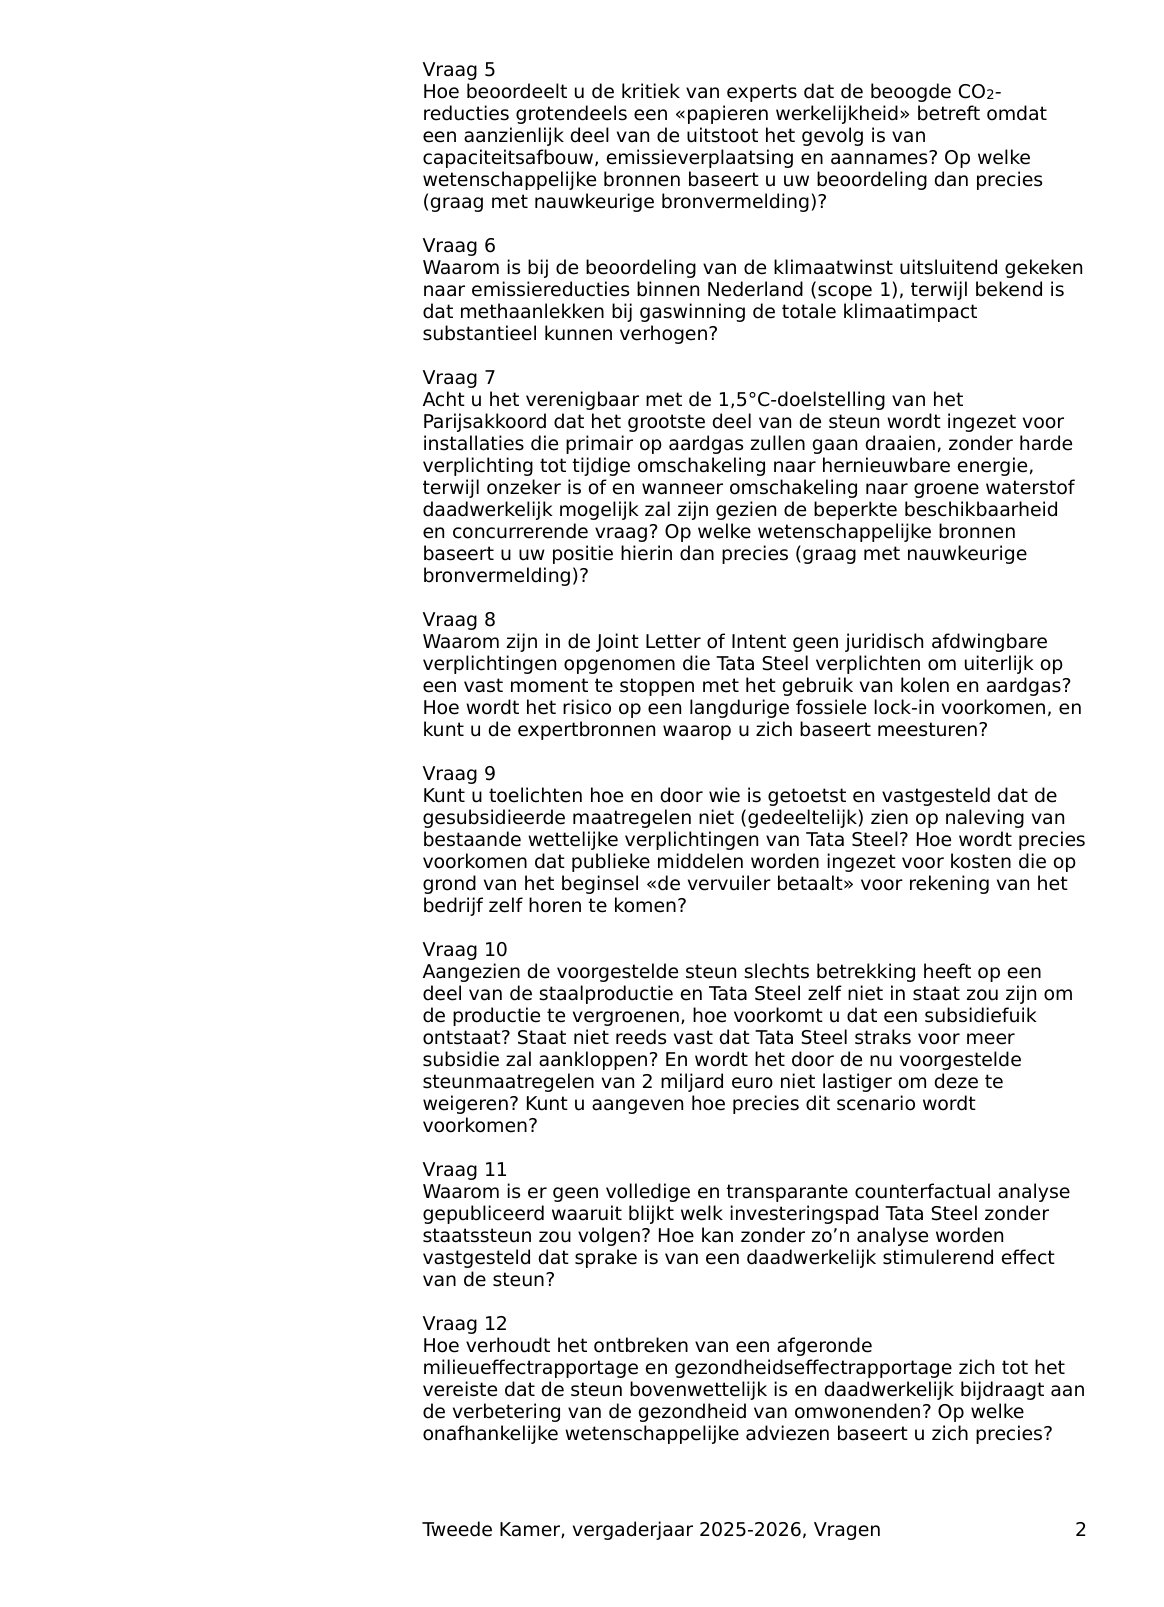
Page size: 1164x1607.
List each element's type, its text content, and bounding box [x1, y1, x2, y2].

text Kunt u toelichten hoe en door wie is getoetst en vastgesteld dat de gesubsidieerde maatregelen niet (gedeeltelijk) zien op naleving van bestaande wettelijke verplichtingen van Tata Steel? Hoe wordt precies voorkomen dat publieke middelen worden ingezet voor kosten die op grond van het beginsel «de vervuiler betaalt» voor rekening van het bedrijf zelf horen te komen? [422, 785, 1087, 917]
text Vraag 8 [422, 609, 1087, 631]
text Vraag 5 [422, 59, 1087, 81]
text Waarom is bij de beoordeling van de klimaatwinst uitsluitend gekeken naar emissiereducties binnen Nederland (scope 1), terwijl bekend is dat methaanlekken bij gaswinning de totale klimaatimpact substantieel kunnen verhogen? [422, 257, 1087, 345]
text Vraag 12 [422, 1313, 1087, 1335]
text Hoe beoordeelt u de kritiek van experts dat de beoogde CO2-reducties grotendeels een «papieren werkelijkheid» betreft omdat een aanzienlijk deel van de uitstoot het gevolg is van capaciteitsafbouw, emissieverplaatsing en aannames? Op welke wetenschappelijke bronnen baseert u uw beoordeling dan precies (graag met nauwkeurige bronvermelding)? [422, 81, 1087, 213]
text Vraag 10 [422, 939, 1087, 961]
text Hoe verhoudt het ontbreken van een afgeronde milieueffectrapportage en gezondheidseffectrapportage zich tot het vereiste dat de steun bovenwettelijk is en daadwerkelijk bijdraagt aan de verbetering van de gezondheid van omwonenden? Op welke onafhankelijke wetenschappelijke adviezen baseert u zich precies? [422, 1335, 1087, 1445]
text Waarom is er geen volledige en transparante counterfactual analyse gepubliceerd waaruit blijkt welk investeringspad Tata Steel zonder staatssteun zou volgen? Hoe kan zonder zo’n analyse worden vastgesteld dat sprake is van een daadwerkelijk stimulerend effect van de steun? [422, 1181, 1087, 1291]
text Vraag 7 [422, 367, 1087, 389]
text Vraag 6 [422, 235, 1087, 257]
text Aangezien de voorgestelde steun slechts betrekking heeft op een deel van de staalproductie en Tata Steel zelf niet in staat zou zijn om de productie te vergroenen, hoe voorkomt u dat een subsidiefuik ontstaat? Staat niet reeds vast dat Tata Steel straks voor meer subsidie zal aankloppen? En wordt het door de nu voorgestelde steunmaatregelen van 2 miljard euro niet lastiger om deze te weigeren? Kunt u aangeven hoe precies dit scenario wordt voorkomen? [422, 961, 1087, 1137]
text Vraag 11 [422, 1159, 1087, 1181]
text Waarom zijn in de Joint Letter of Intent geen juridisch afdwingbare verplichtingen opgenomen die Tata Steel verplichten om uiterlijk op een vast moment te stoppen met het gebruik van kolen en aardgas? Hoe wordt het risico op een langdurige fossiele lock-in voorkomen, en kunt u de expertbronnen waarop u zich baseert meesturen? [422, 631, 1087, 741]
text Vraag 9 [422, 763, 1087, 785]
text Acht u het verenigbaar met de 1,5°C-doelstelling van het Parijsakkoord dat het grootste deel van de steun wordt ingezet voor installaties die primair op aardgas zullen gaan draaien, zonder harde verplichting tot tijdige omschakeling naar hernieuwbare energie, terwijl onzeker is of en wanneer omschakeling naar groene waterstof daadwerkelijk mogelijk zal zijn gezien de beperkte beschikbaarheid en concurrerende vraag? Op welke wetenschappelijke bronnen baseert u uw positie hierin dan precies (graag met nauwkeurige bronvermelding)? [422, 389, 1087, 587]
